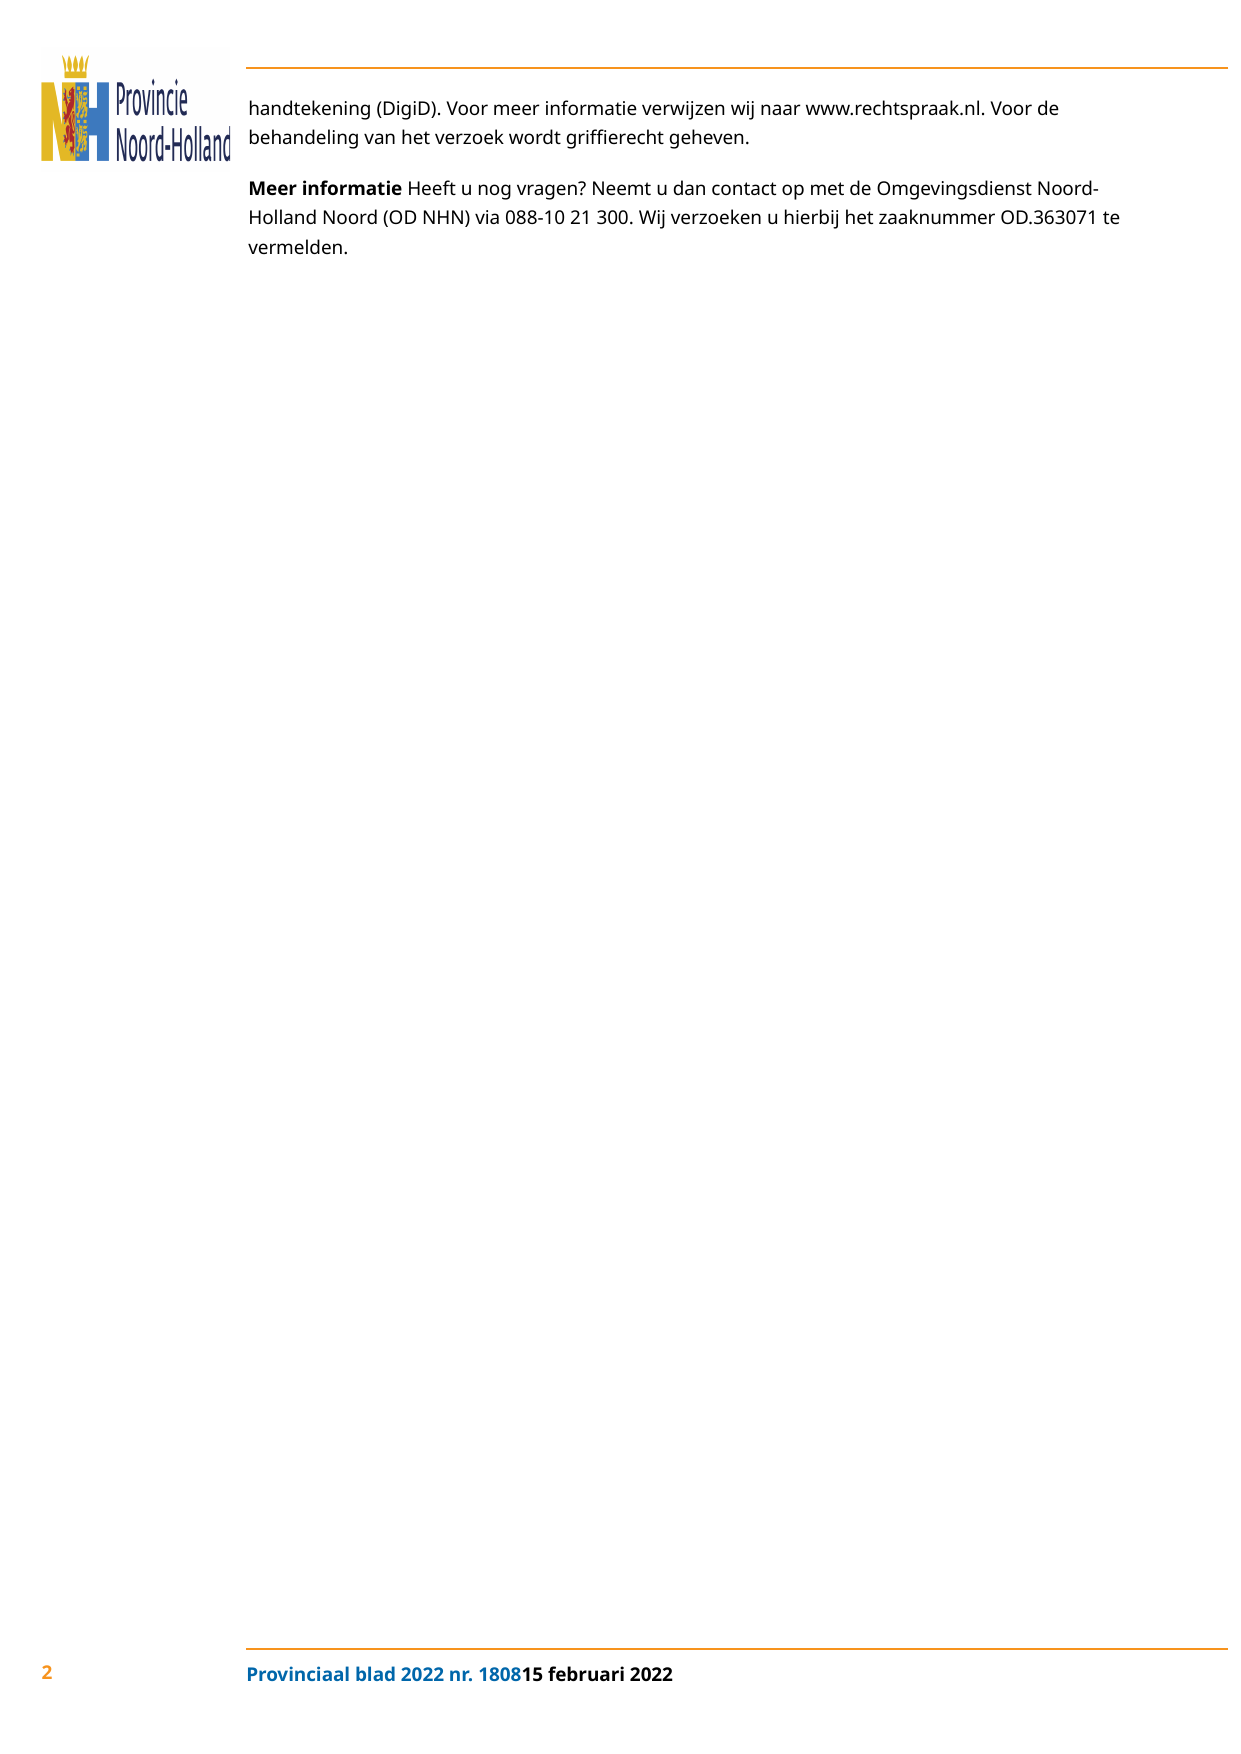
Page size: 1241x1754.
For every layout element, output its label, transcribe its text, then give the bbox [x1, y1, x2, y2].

text Meer informatie Heeft u nog vragen? Neemt u dan contact op met de Omgevingsdienst Noord-Holland Noord (OD NHN) via 088-10 21 300. Wij verzoeken u hierbij het zaaknummer OD.363071 te vermelden. [248, 175, 1152, 260]
picture [41, 47, 231, 172]
text handtekening (DigiD). Voor meer informatie verwijzen wij naar www.rechtspraak.nl. Voor de behandeling van het verzoek wordt griffierecht geheven. [248, 95, 1152, 150]
